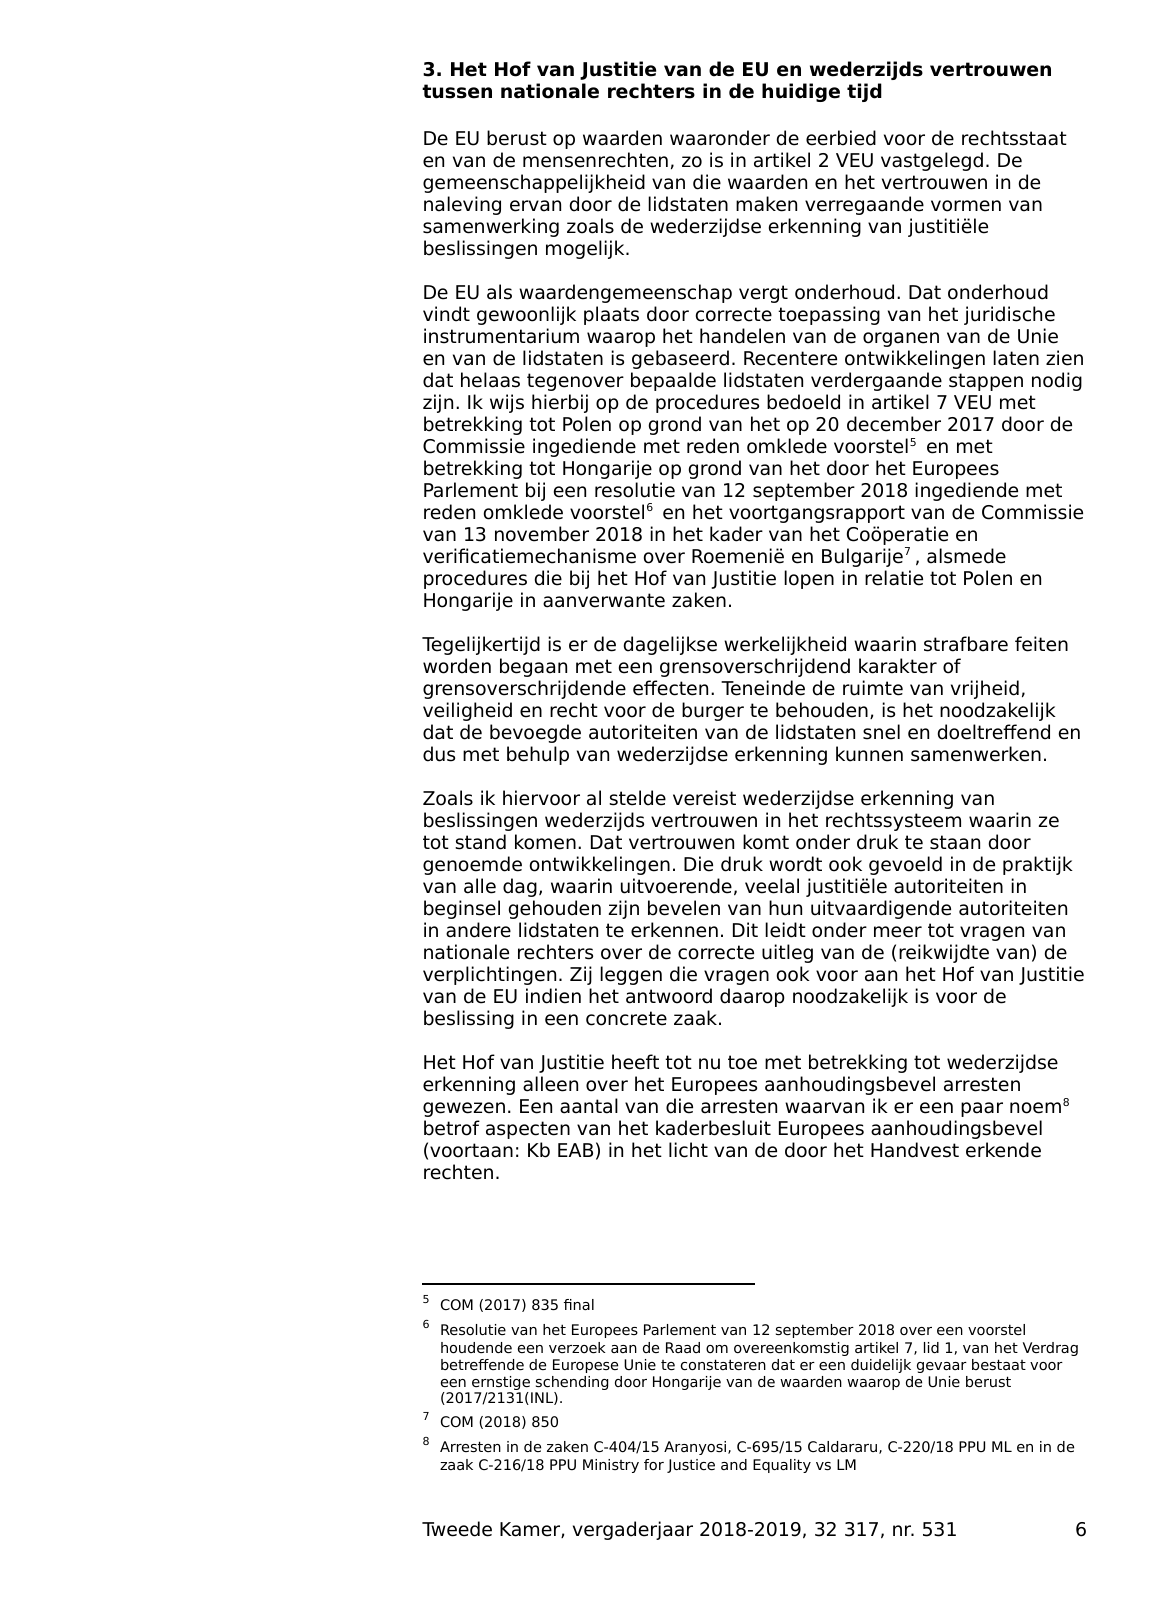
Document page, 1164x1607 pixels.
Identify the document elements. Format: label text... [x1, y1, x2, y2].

subtitle 3. Het Hof van Justitie van de EU en wederzijds vertrouwen tussen nationale rechters in de huidige tijd [422, 59, 1087, 103]
text Het Hof van Justitie heeft tot nu toe met betrekking tot wederzijdse erkenning alleen over het Europees aanhoudingsbevel arresten gewezen. Een aantal van die arresten waarvan ik er een paar noem betrof aspecten van het kaderbesluit Europees aanhoudingsbevel (voortaan: Kb EAB) in het licht van de door het Handvest erkende rechten. [422, 1052, 1087, 1184]
text Arresten in de zaken C-404/15 Aranyosi, C-695/15 Caldararu, C-220/18 PPU ML en in de zaak C-216/18 PPU Ministry for Justice and Equality vs LM [422, 1435, 1087, 1474]
text De EU als waardengemeenschap vergt onderhoud. Dat onderhoud vindt gewoonlijk plaats door correcte toepassing van het juridische instrumentarium waarop het handelen van de organen van de Unie en van de lidstaten is gebaseerd. Recentere ontwikkelingen laten zien dat helaas tegenover bepaalde lidstaten verdergaande stappen nodig zijn. Ik wijs hierbij op de procedures bedoeld in artikel 7 VEU met betrekking tot Polen op grond van het op 20 december 2017 door de Commissie ingediende met reden omklede voorstel en met betrekking tot Hongarije op grond van het door het Europees Parlement bij een resolutie van 12 september 2018 ingediende met reden omklede voorstel en het voortgangsrapport van de Commissie van 13 november 2018 in het kader van het Coöperatie en verificatiemechanisme over Roemenië en Bulgarije, alsmede procedures die bij het Hof van Justitie lopen in relatie tot Polen en Hongarije in aanverwante zaken. [422, 282, 1087, 612]
text Resolutie van het Europees Parlement van 12 september 2018 over een voorstel houdende een verzoek aan de Raad om overeenkomstig artikel 7, lid 1, van het Verdrag betreffende de Europese Unie te constateren dat er een duidelijk gevaar bestaat voor een ernstige schending door Hongarije van de waarden waarop de Unie berust (2017/2131(INL). [422, 1318, 1087, 1407]
text Zoals ik hiervoor al stelde vereist wederzijdse erkenning van beslissingen wederzijds vertrouwen in het rechtssysteem waarin ze tot stand komen. Dat vertrouwen komt onder druk te staan door genoemde ontwikkelingen. Die druk wordt ook gevoeld in de praktijk van alle dag, waarin uitvoerende, veelal justitiële autoriteiten in beginsel gehouden zijn bevelen van hun uitvaardigende autoriteiten in andere lidstaten te erkennen. Dit leidt onder meer tot vragen van nationale rechters over de correcte uitleg van de (reikwijdte van) de verplichtingen. Zij leggen die vragen ook voor aan het Hof van Justitie van de EU indien het antwoord daarop noodzakelijk is voor de beslissing in een concrete zaak. [422, 788, 1087, 1030]
text COM (2017) 835 final [422, 1293, 1087, 1315]
text COM (2018) 850 [422, 1410, 1087, 1432]
text Tegelijkertijd is er de dagelijkse werkelijkheid waarin strafbare feiten worden begaan met een grensoverschrijdend karakter of grensoverschrijdende effecten. Teneinde de ruimte van vrijheid, veiligheid en recht voor de burger te behouden, is het noodzakelijk dat de bevoegde autoriteiten van de lidstaten snel en doeltreffend en dus met behulp van wederzijdse erkenning kunnen samenwerken. [422, 634, 1087, 766]
text De EU berust op waarden waaronder de eerbied voor de rechtsstaat en van de mensenrechten, zo is in artikel 2 VEU vastgelegd. De gemeenschappelijkheid van die waarden en het vertrouwen in de naleving ervan door de lidstaten maken verregaande vormen van samenwerking zoals de wederzijdse erkenning van justitiële beslissingen mogelijk. [422, 128, 1087, 260]
